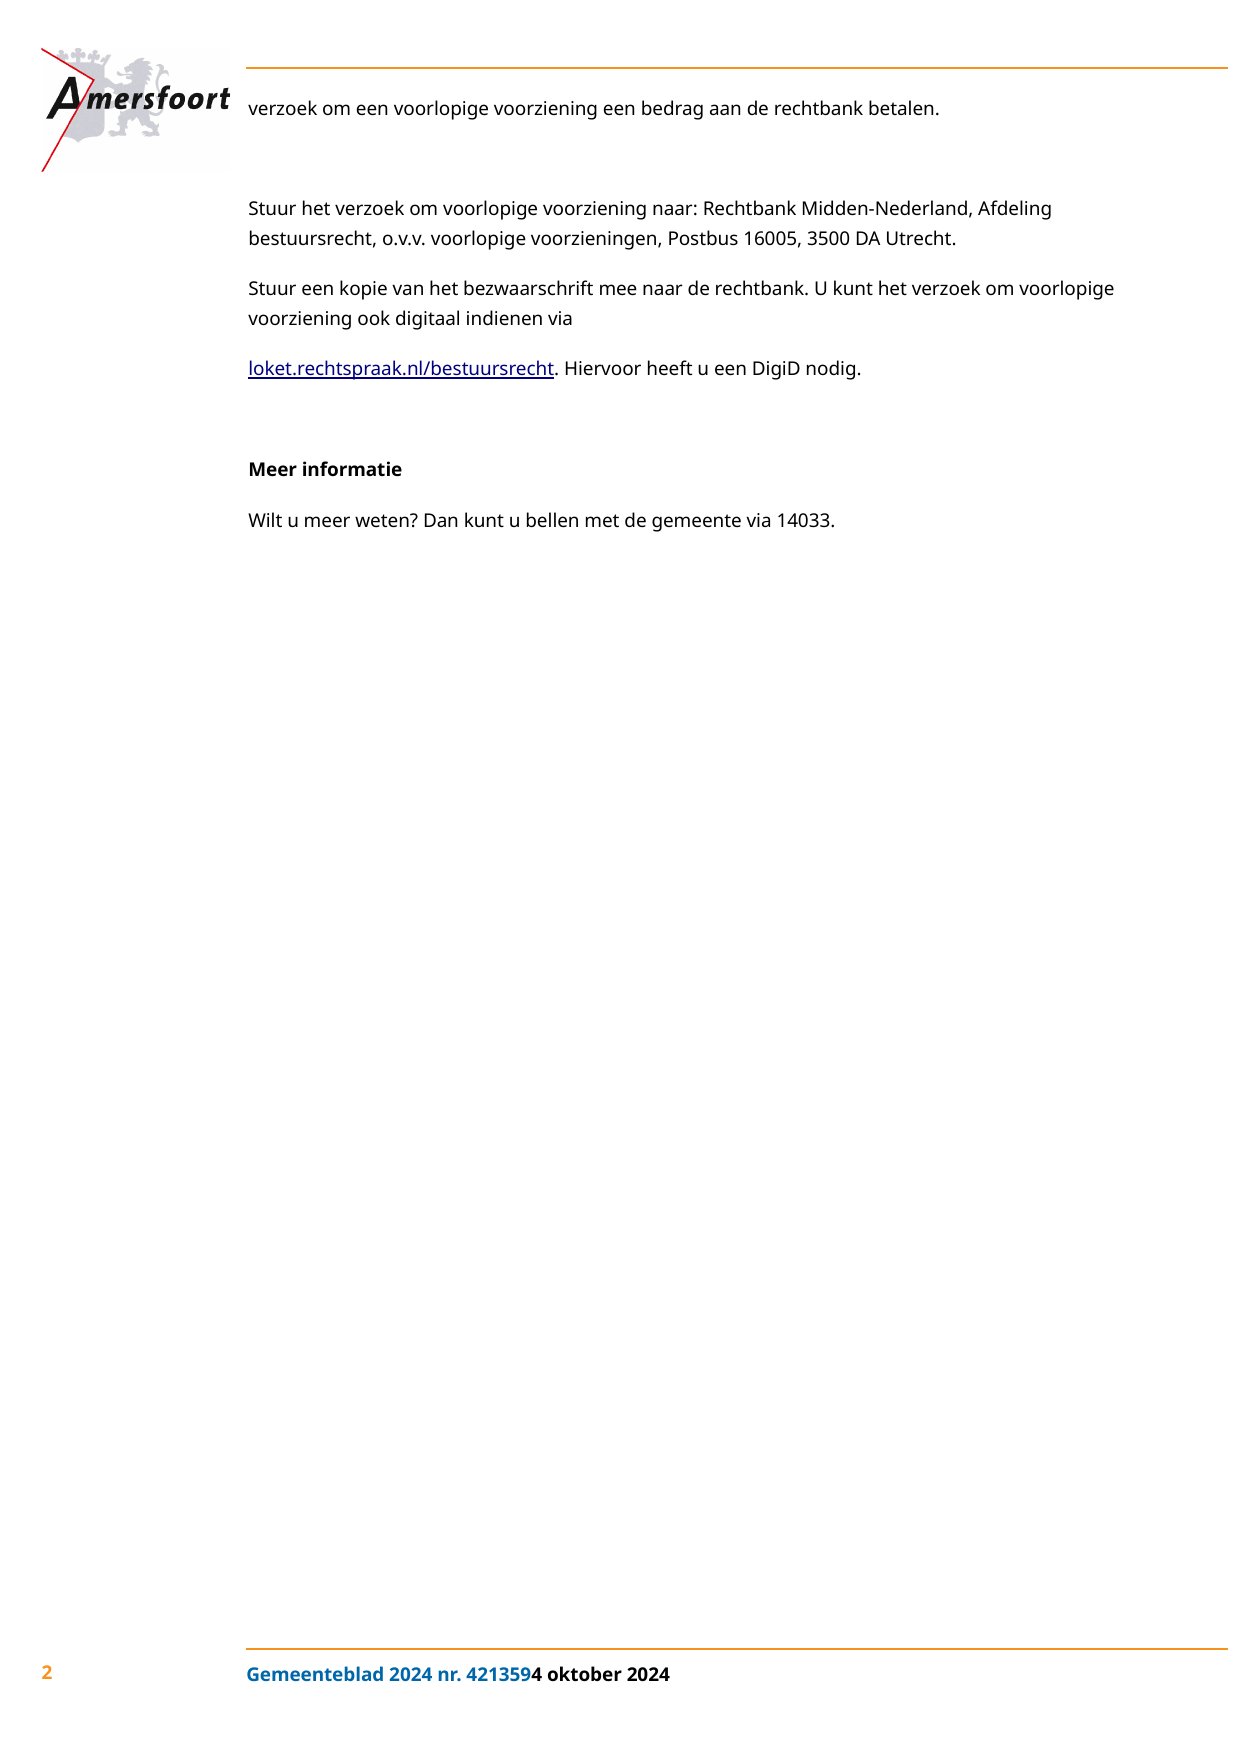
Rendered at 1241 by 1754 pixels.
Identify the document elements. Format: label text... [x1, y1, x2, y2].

text Stuur een kopie van het bezwaarschrift mee naar de rechtbank. U kunt het verzoek om voorlopige voorziening ook digitaal indienen via [248, 276, 1152, 331]
text loket.rechtspraak.nl/bestuursrecht. Hiervoor heeft u een DigiD nodig. [248, 356, 1152, 381]
text Stuur het verzoek om voorlopige voorziening naar: Rechtbank Midden-Nederland, Afdeling bestuursrecht, o.v.v. voorlopige voorzieningen, Postbus 16005, 3500 DA Utrecht. [248, 196, 1152, 251]
text Meer informatie [248, 456, 1152, 482]
text verzoek om een voorlopige voorziening een bedrag aan de rechtbank betalen. [248, 95, 1152, 121]
text Wilt u meer weten? Dan kunt u bellen met de gemeente via 14033. [248, 507, 1152, 533]
picture [41, 47, 231, 172]
